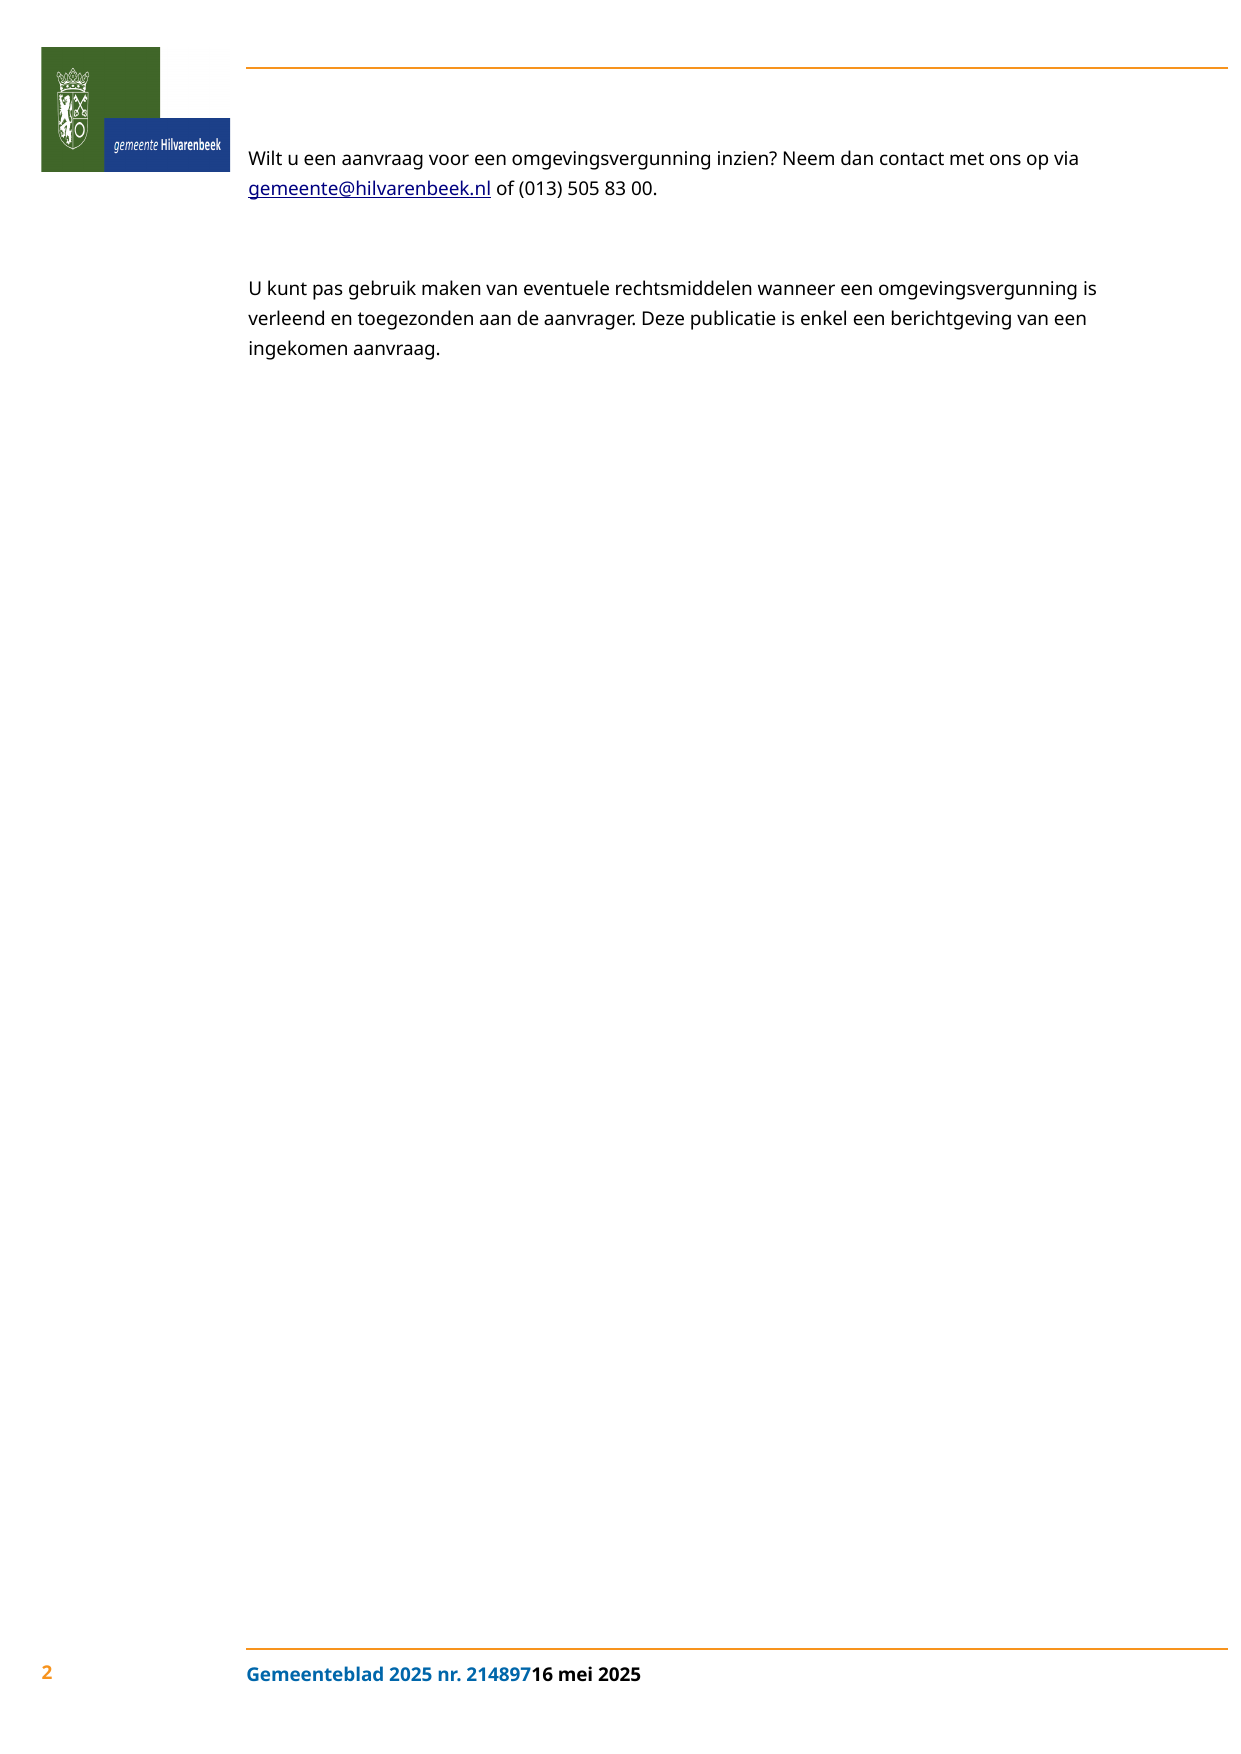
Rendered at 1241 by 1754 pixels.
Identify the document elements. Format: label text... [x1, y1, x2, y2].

text U kunt pas gebruik maken van eventuele rechtsmiddelen wanneer een omgevingsvergunning is verleend en toegezonden aan de aanvrager. Deze publicatie is enkel een berichtgeving van een ingekomen aanvraag. [248, 276, 1152, 361]
picture [41, 47, 231, 172]
text Wilt u een aanvraag voor een omgevingsvergunning inzien? Neem dan contact met ons op via gemeente@hilvarenbeek.nl of (013) 505 83 00. [248, 145, 1152, 201]
